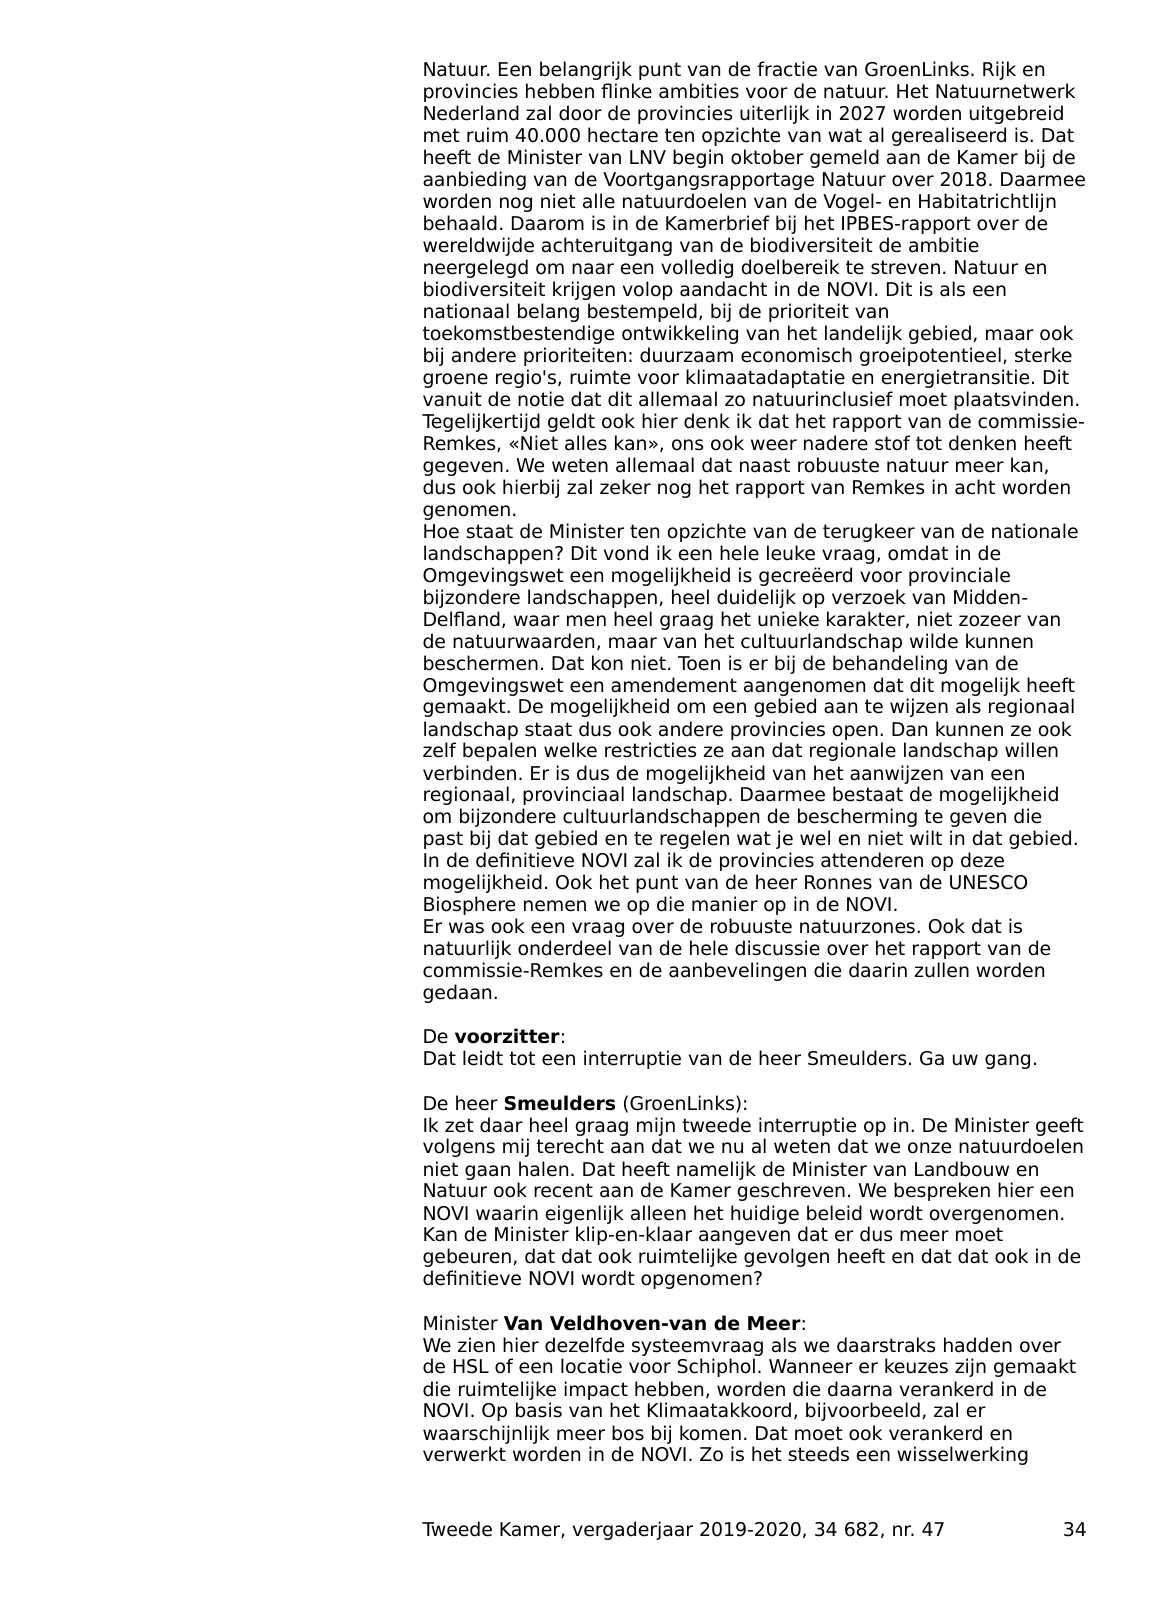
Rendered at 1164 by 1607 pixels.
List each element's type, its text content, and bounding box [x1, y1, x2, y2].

text We zien hier dezelfde systeemvraag als we daarstraks hadden over de HSL of een locatie voor Schiphol. Wanneer er keuzes zijn gemaakt die ruimtelijke impact hebben, worden die daarna verankerd in de NOVI. Op basis van het Klimaatakkoord, bijvoorbeeld, zal er waarschijnlijk meer bos bij komen. Dat moet ook verankerd en verwerkt worden in de NOVI. Zo is het steeds een wisselwerking [422, 1334, 1087, 1466]
text Hoe staat de Minister ten opzichte van de terugkeer van de nationale landschappen? Dit vond ik een hele leuke vraag, omdat in de Omgevingswet een mogelijkheid is gecreëerd voor provinciale bijzondere landschappen, heel duidelijk op verzoek van Midden-Delfland, waar men heel graag het unieke karakter, niet zozeer van de natuurwaarden, maar van het cultuurlandschap wilde kunnen beschermen. Dat kon niet. Toen is er bij de behandeling van de Omgevingswet een amendement aangenomen dat dit mogelijk heeft gemaakt. De mogelijkheid om een gebied aan te wijzen als regionaal landschap staat dus ook andere provincies open. Dan kunnen ze ook zelf bepalen welke restricties ze aan dat regionale landschap willen verbinden. Er is dus de mogelijkheid van het aanwijzen van een regionaal, provinciaal landschap. Daarmee bestaat de mogelijkheid om bijzondere cultuurlandschappen de bescherming te geven die past bij dat gebied en te regelen wat je wel en niet wilt in dat gebied. In de definitieve NOVI zal ik de provincies attenderen op deze mogelijkheid. Ook het punt van de heer Ronnes van de UNESCO Biosphere nemen we op die manier op in de NOVI. [422, 521, 1087, 916]
text De heer Smeulders (GroenLinks): [422, 1092, 1087, 1114]
text Natuur. Een belangrijk punt van de fractie van GroenLinks. Rijk en provincies hebben flinke ambities voor de natuur. Het Natuurnetwerk Nederland zal door de provincies uiterlijk in 2027 worden uitgebreid met ruim 40.000 hectare ten opzichte van wat al gerealiseerd is. Dat heeft de Minister van LNV begin oktober gemeld aan de Kamer bij de aanbieding van de Voortgangsrapportage Natuur over 2018. Daarmee worden nog niet alle natuurdoelen van de Vogel- en Habitatrichtlijn behaald. Daarom is in de Kamerbrief bij het IPBES-rapport over de wereldwijde achteruitgang van de biodiversiteit de ambitie neergelegd om naar een volledig doelbereik te streven. Natuur en biodiversiteit krijgen volop aandacht in de NOVI. Dit is als een nationaal belang bestempeld, bij de prioriteit van toekomstbestendige ontwikkeling van het landelijk gebied, maar ook bij andere prioriteiten: duurzaam economisch groeipotentieel, sterke groene regio's, ruimte voor klimaatadaptatie en energietransitie. Dit vanuit de notie dat dit allemaal zo natuurinclusief moet plaatsvinden. Tegelijkertijd geldt ook hier denk ik dat het rapport van de commissie-Remkes, «Niet alles kan», ons ook weer nadere stof tot denken heeft gegeven. We weten allemaal dat naast robuuste natuur meer kan, dus ook hierbij zal zeker nog het rapport van Remkes in acht worden genomen. [422, 59, 1087, 521]
text Minister Van Veldhoven-van de Meer: [422, 1312, 1087, 1334]
text De voorzitter: [422, 1026, 1087, 1048]
text Ik zet daar heel graag mijn tweede interruptie op in. De Minister geeft volgens mij terecht aan dat we nu al weten dat we onze natuurdoelen niet gaan halen. Dat heeft namelijk de Minister van Landbouw en Natuur ook recent aan de Kamer geschreven. We bespreken hier een NOVI waarin eigenlijk alleen het huidige beleid wordt overgenomen. Kan de Minister klip-en-klaar aangeven dat er dus meer moet gebeuren, dat dat ook ruimtelijke gevolgen heeft en dat dat ook in de definitieve NOVI wordt opgenomen? [422, 1114, 1087, 1290]
text Dat leidt tot een interruptie van de heer Smeulders. Ga uw gang. [422, 1048, 1087, 1070]
text Er was ook een vraag over de robuuste natuurzones. Ook dat is natuurlijk onderdeel van de hele discussie over het rapport van de commissie-Remkes en de aanbevelingen die daarin zullen worden gedaan. [422, 916, 1087, 1004]
